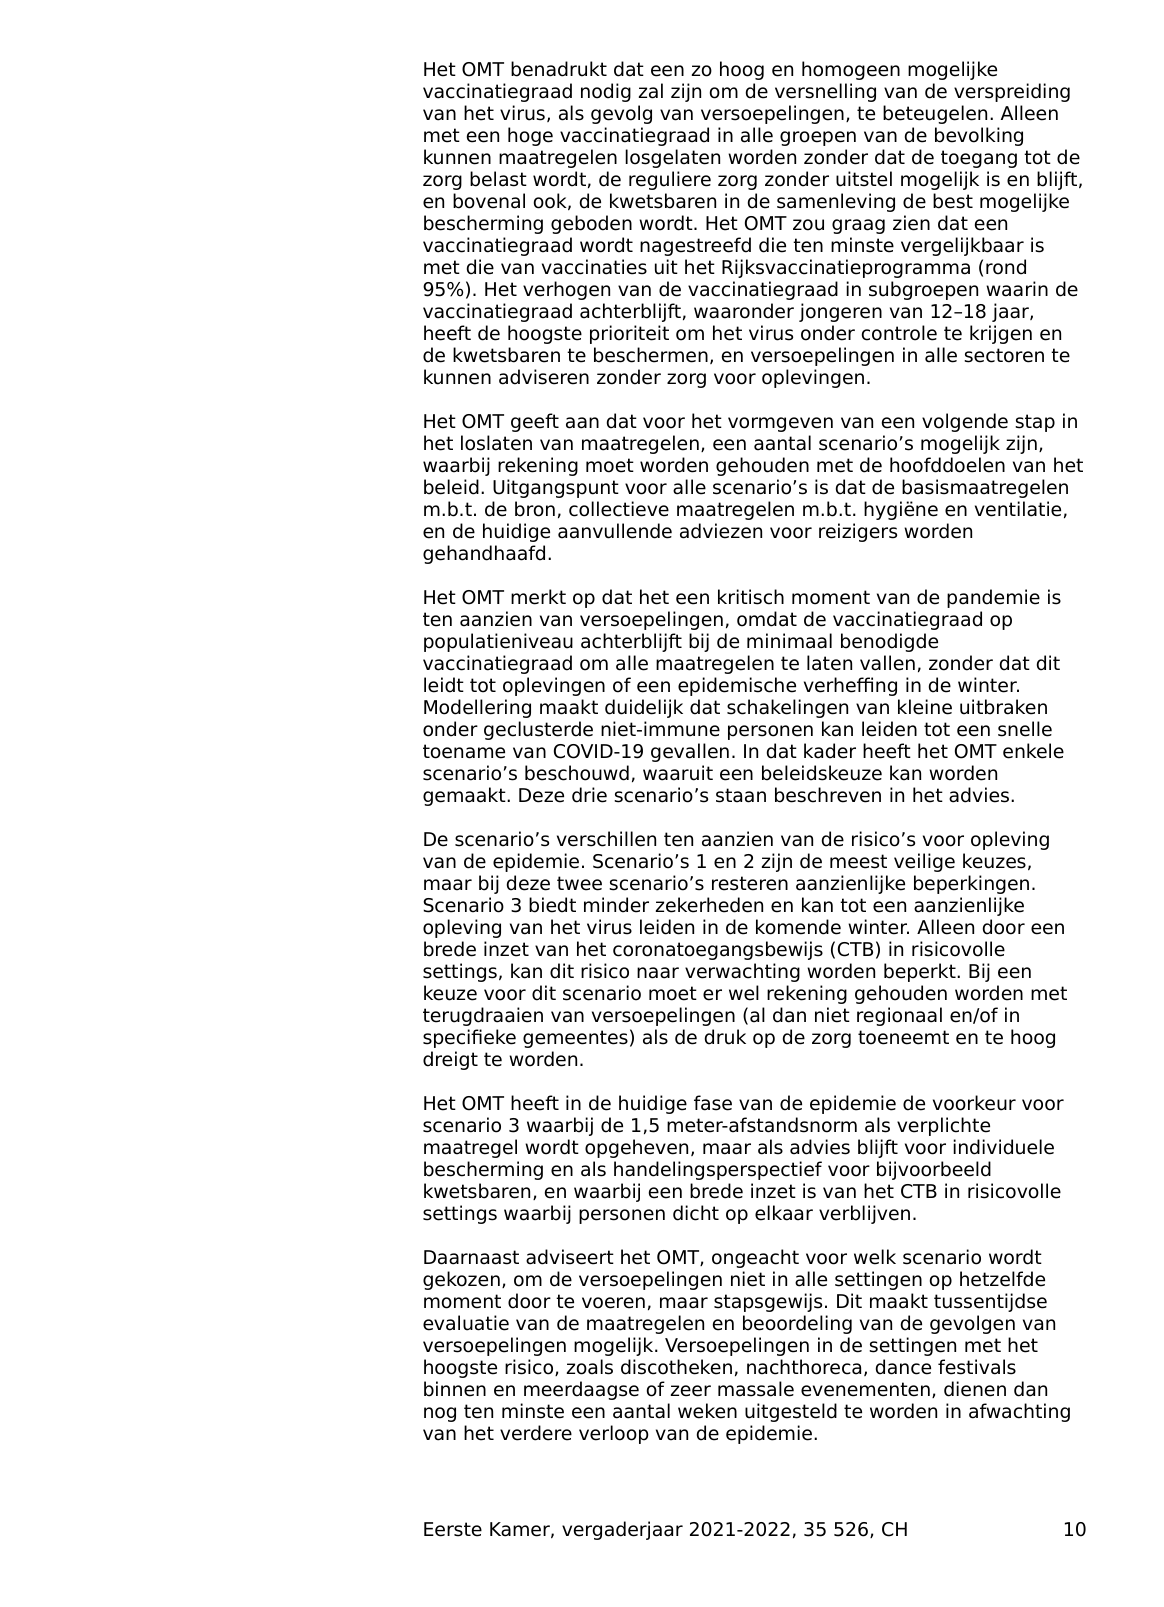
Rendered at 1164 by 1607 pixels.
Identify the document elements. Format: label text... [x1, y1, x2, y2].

text Het OMT heeft in de huidige fase van de epidemie de voorkeur voor scenario 3 waarbij de 1,5 meter-afstandsnorm als verplichte maatregel wordt opgeheven, maar als advies blijft voor individuele bescherming en als handelingsperspectief voor bijvoorbeeld kwetsbaren, en waarbij een brede inzet is van het CTB in risicovolle settings waarbij personen dicht op elkaar verblijven. [422, 1093, 1087, 1225]
text De scenario’s verschillen ten aanzien van de risico’s voor opleving van de epidemie. Scenario’s 1 en 2 zijn de meest veilige keuzes, maar bij deze twee scenario’s resteren aanzienlijke beperkingen. Scenario 3 biedt minder zekerheden en kan tot een aanzienlijke opleving van het virus leiden in de komende winter. Alleen door een brede inzet van het coronatoegangsbewijs (CTB) in risicovolle settings, kan dit risico naar verwachting worden beperkt. Bij een keuze voor dit scenario moet er wel rekening gehouden worden met terugdraaien van versoepelingen (al dan niet regionaal en/of in specifieke gemeentes) als de druk op de zorg toeneemt en te hoog dreigt te worden. [422, 829, 1087, 1071]
text Het OMT benadrukt dat een zo hoog en homogeen mogelijke vaccinatiegraad nodig zal zijn om de versnelling van de verspreiding van het virus, als gevolg van versoepelingen, te beteugelen. Alleen met een hoge vaccinatiegraad in alle groepen van de bevolking kunnen maatregelen losgelaten worden zonder dat de toegang tot de zorg belast wordt, de reguliere zorg zonder uitstel mogelijk is en blijft, en bovenal ook, de kwetsbaren in de samenleving de best mogelijke bescherming geboden wordt. Het OMT zou graag zien dat een vaccinatiegraad wordt nagestreefd die ten minste vergelijkbaar is met die van vaccinaties uit het Rijksvaccinatieprogramma (rond 95%). Het verhogen van de vaccinatiegraad in subgroepen waarin de vaccinatiegraad achterblijft, waaronder jongeren van 12–18 jaar, heeft de hoogste prioriteit om het virus onder controle te krijgen en de kwetsbaren te beschermen, en versoepelingen in alle sectoren te kunnen adviseren zonder zorg voor oplevingen. [422, 59, 1087, 389]
text Daarnaast adviseert het OMT, ongeacht voor welk scenario wordt gekozen, om de versoepelingen niet in alle settingen op hetzelfde moment door te voeren, maar stapsgewijs. Dit maakt tussentijdse evaluatie van de maatregelen en beoordeling van de gevolgen van versoepelingen mogelijk. Versoepelingen in de settingen met het hoogste risico, zoals discotheken, nachthoreca, dance festivals binnen en meerdaagse of zeer massale evenementen, dienen dan nog ten minste een aantal weken uitgesteld te worden in afwachting van het verdere verloop van de epidemie. [422, 1247, 1087, 1445]
text Het OMT geeft aan dat voor het vormgeven van een volgende stap in het loslaten van maatregelen, een aantal scenario’s mogelijk zijn, waarbij rekening moet worden gehouden met de hoofddoelen van het beleid. Uitgangspunt voor alle scenario’s is dat de basismaatregelen m.b.t. de bron, collectieve maatregelen m.b.t. hygiëne en ventilatie, en de huidige aanvullende adviezen voor reizigers worden gehandhaafd. [422, 411, 1087, 565]
text Het OMT merkt op dat het een kritisch moment van de pandemie is ten aanzien van versoepelingen, omdat de vaccinatiegraad op populatieniveau achterblijft bij de minimaal benodigde vaccinatiegraad om alle maatregelen te laten vallen, zonder dat dit leidt tot oplevingen of een epidemische verheffing in de winter. Modellering maakt duidelijk dat schakelingen van kleine uitbraken onder geclusterde niet-immune personen kan leiden tot een snelle toename van COVID-19 gevallen. In dat kader heeft het OMT enkele scenario’s beschouwd, waaruit een beleidskeuze kan worden gemaakt. Deze drie scenario’s staan beschreven in het advies. [422, 587, 1087, 807]
